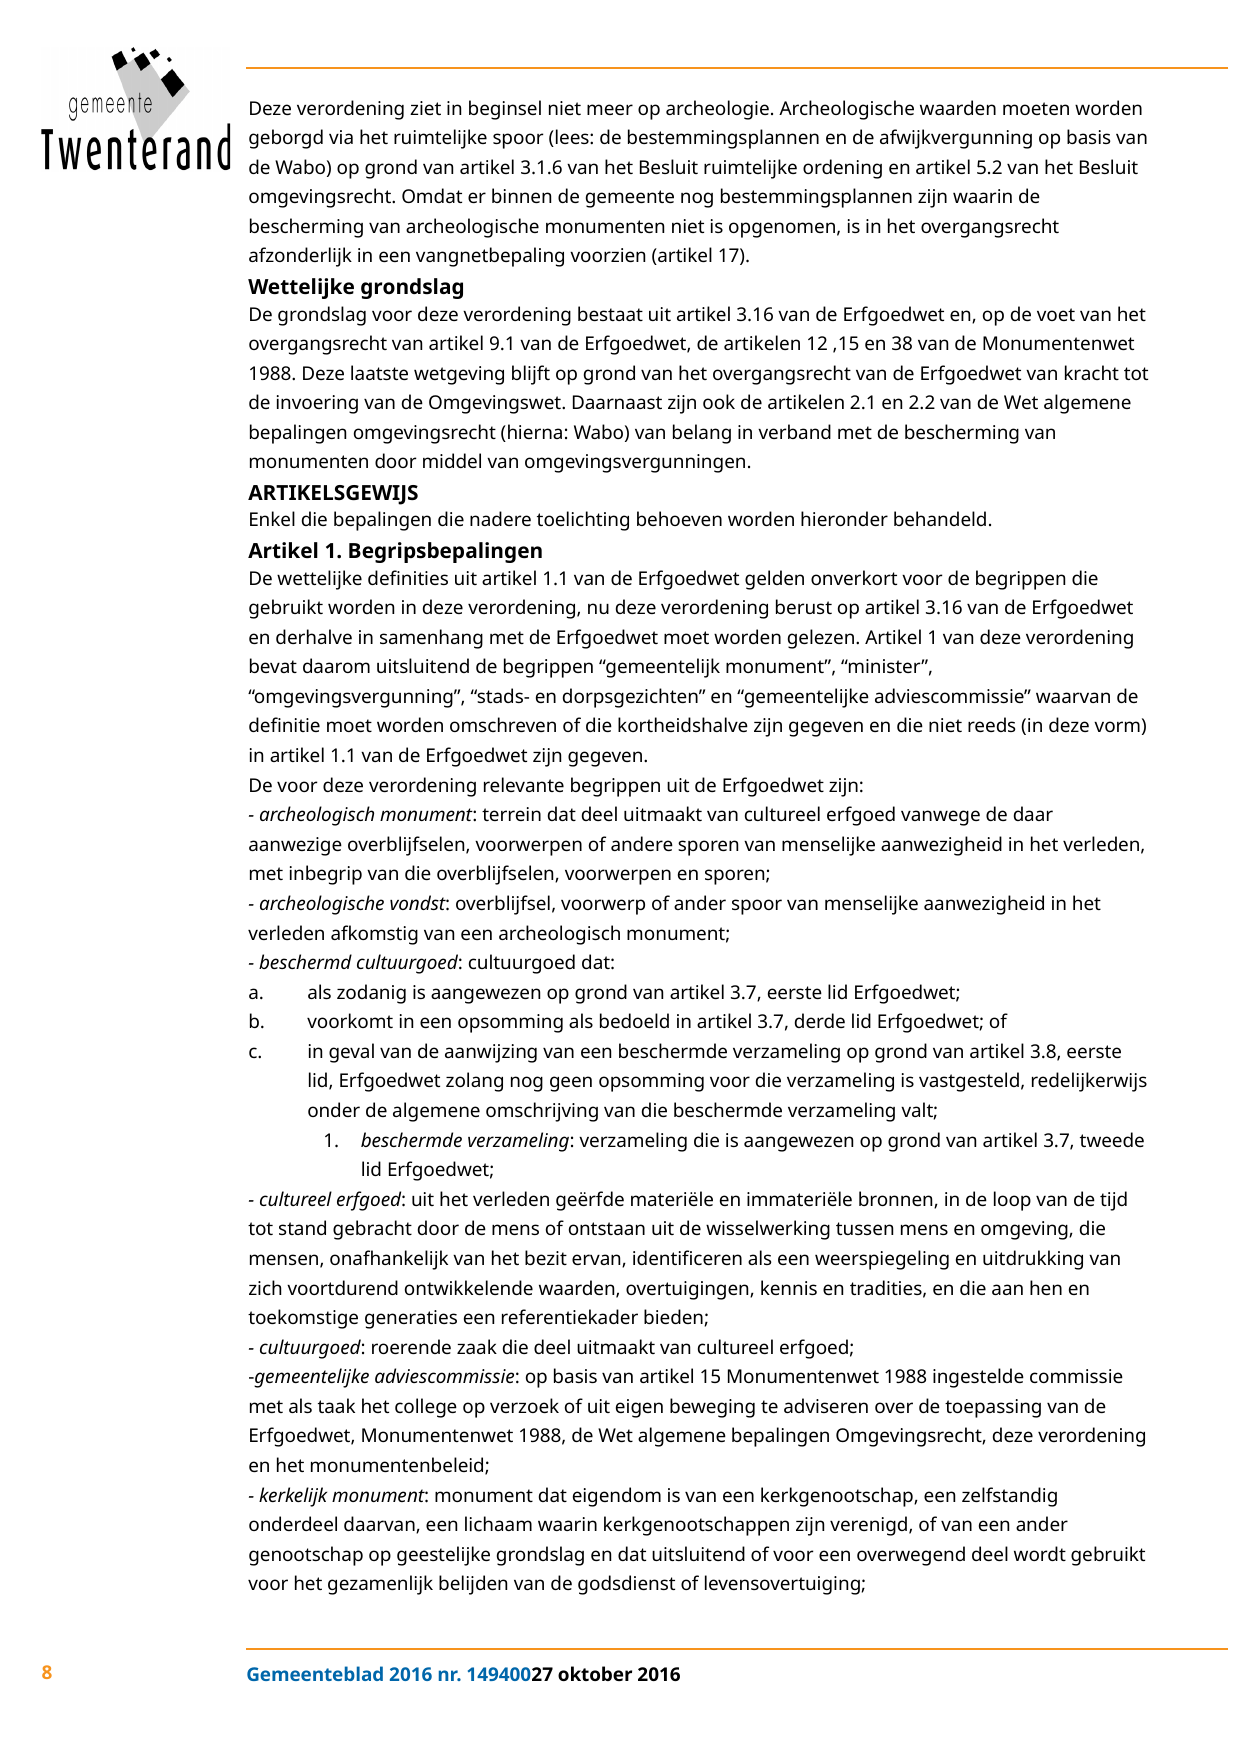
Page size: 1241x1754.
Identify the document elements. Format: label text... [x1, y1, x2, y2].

list beschermde verzameling: verzameling die is aangewezen op grond van artikel 3.7, tweede lid Erfgoedwet; [323, 1127, 1152, 1182]
text De grondslag voor deze verordening bestaat uit artikel 3.16 van de Erfgoedwet en, op de voet van het overgangsrecht van artikel 9.1 van de Erfgoedwet, de artikelen 12 ,15 en 38 van de Monumentenwet 1988. Deze laatste wetgeving blijft op grond van het overgangsrecht van de Erfgoedwet van kracht tot de invoering van de Omgevingswet. Daarnaast zijn ook de artikelen 2.1 en 2.2 van de Wet algemene bepalingen omgevingsrecht (hierna: Wabo) van belang in verband met de bescherming van monumenten door middel van omgevingsvergunningen. [248, 301, 1152, 474]
text - cultuurgoed: roerende zaak die deel uitmaakt van cultureel erfgoed; [248, 1334, 1152, 1359]
text - kerkelijk monument: monument dat eigendom is van een kerkgenootschap, een zelfstandig onderdeel daarvan, een lichaam waarin kerkgenootschappen zijn verenigd, of van een ander genootschap op geestelijke grondslag en dat uitsluitend of voor een overwegend deel wordt gebruikt voor het gezamenlijk belijden van de godsdienst of levensovertuiging; [248, 1482, 1152, 1596]
picture [41, 47, 231, 172]
text Wettelijke grondslag [248, 272, 1152, 301]
list in geval van de aanwijzing van een beschermde verzameling op grond van artikel 3.8, eerste lid, Erfgoedwet zolang nog geen opsomming voor die verzameling is vastgesteld, redelijkerwijs onder de algemene omschrijving van die beschermde verzameling valt; [248, 1038, 1152, 1123]
text - beschermd cultuurgoed: cultuurgoed dat: [248, 949, 1152, 975]
list als zodanig is aangewezen op grond van artikel 3.7, eerste lid Erfgoedwet; [248, 979, 1152, 1004]
text - archeologische vondst: overblijfsel, voorwerp of ander spoor van menselijke aanwezigheid in het verleden afkomstig van een archeologisch monument; [248, 890, 1152, 945]
text De wettelijke definities uit artikel 1.1 van de Erfgoedwet gelden onverkort voor de begrippen die gebruikt worden in deze verordening, nu deze verordening berust op artikel 3.16 van de Erfgoedwet en derhalve in samenhang met de Erfgoedwet moet worden gelezen. Artikel 1 van deze verordening bevat daarom uitsluitend de begrippen “gemeentelijk monument”, “minister”, “omgevingsvergunning”, “stads- en dorpsgezichten” en “gemeentelijke adviescommissie” waarvan de definitie moet worden omschreven of die kortheidshalve zijn gegeven en die niet reeds (in deze vorm) in artikel 1.1 van de Erfgoedwet zijn gegeven. [248, 565, 1152, 768]
text Deze verordening ziet in beginsel niet meer op archeologie. Archeologische waarden moeten worden geborgd via het ruimtelijke spoor (lees: de bestemmingsplannen en de afwijkvergunning op basis van de Wabo) op grond van artikel 3.1.6 van het Besluit ruimtelijke ordening en artikel 5.2 van het Besluit omgevingsrecht. Omdat er binnen de gemeente nog bestemmingsplannen zijn waarin de bescherming van archeologische monumenten niet is opgenomen, is in het overgangsrecht afzonderlijk in een vangnetbepaling voorzien (artikel 17). [248, 95, 1152, 268]
text De voor deze verordening relevante begrippen uit de Erfgoedwet zijn: [248, 772, 1152, 797]
text -gemeentelijke adviescommissie: op basis van artikel 15 Monumentenwet 1988 ingestelde commissie met als taak het college op verzoek of uit eigen beweging te adviseren over de toepassing van de Erfgoedwet, Monumentenwet 1988, de Wet algemene bepalingen Omgevingsrecht, deze verordening en het monumentenbeleid; [248, 1363, 1152, 1478]
text Artikel 1. Begripsbepalingen [248, 536, 1152, 565]
text - cultureel erfgoed: uit het verleden geërfde materiële en immateriële bronnen, in de loop van de tijd tot stand gebracht door de mens of ontstaan uit de wisselwerking tussen mens en omgeving, die mensen, onafhankelijk van het bezit ervan, identificeren als een weerspiegeling en uitdrukking van zich voortdurend ontwikkelende waarden, overtuigingen, kennis en tradities, en die aan hen en toekomstige generaties een referentiekader bieden; [248, 1186, 1152, 1330]
text ARTIKELSGEWIJS [248, 478, 1152, 507]
text - archeologisch monument: terrein dat deel uitmaakt van cultureel erfgoed vanwege de daar aanwezige overblijfselen, voorwerpen of andere sporen van menselijke aanwezigheid in het verleden, met inbegrip van die overblijfselen, voorwerpen en sporen; [248, 801, 1152, 886]
list voorkomt in een opsomming als bedoeld in artikel 3.7, derde lid Erfgoedwet; of [248, 1008, 1152, 1034]
text Enkel die bepalingen die nadere toelichting behoeven worden hieronder behandeld. [248, 507, 1152, 532]
